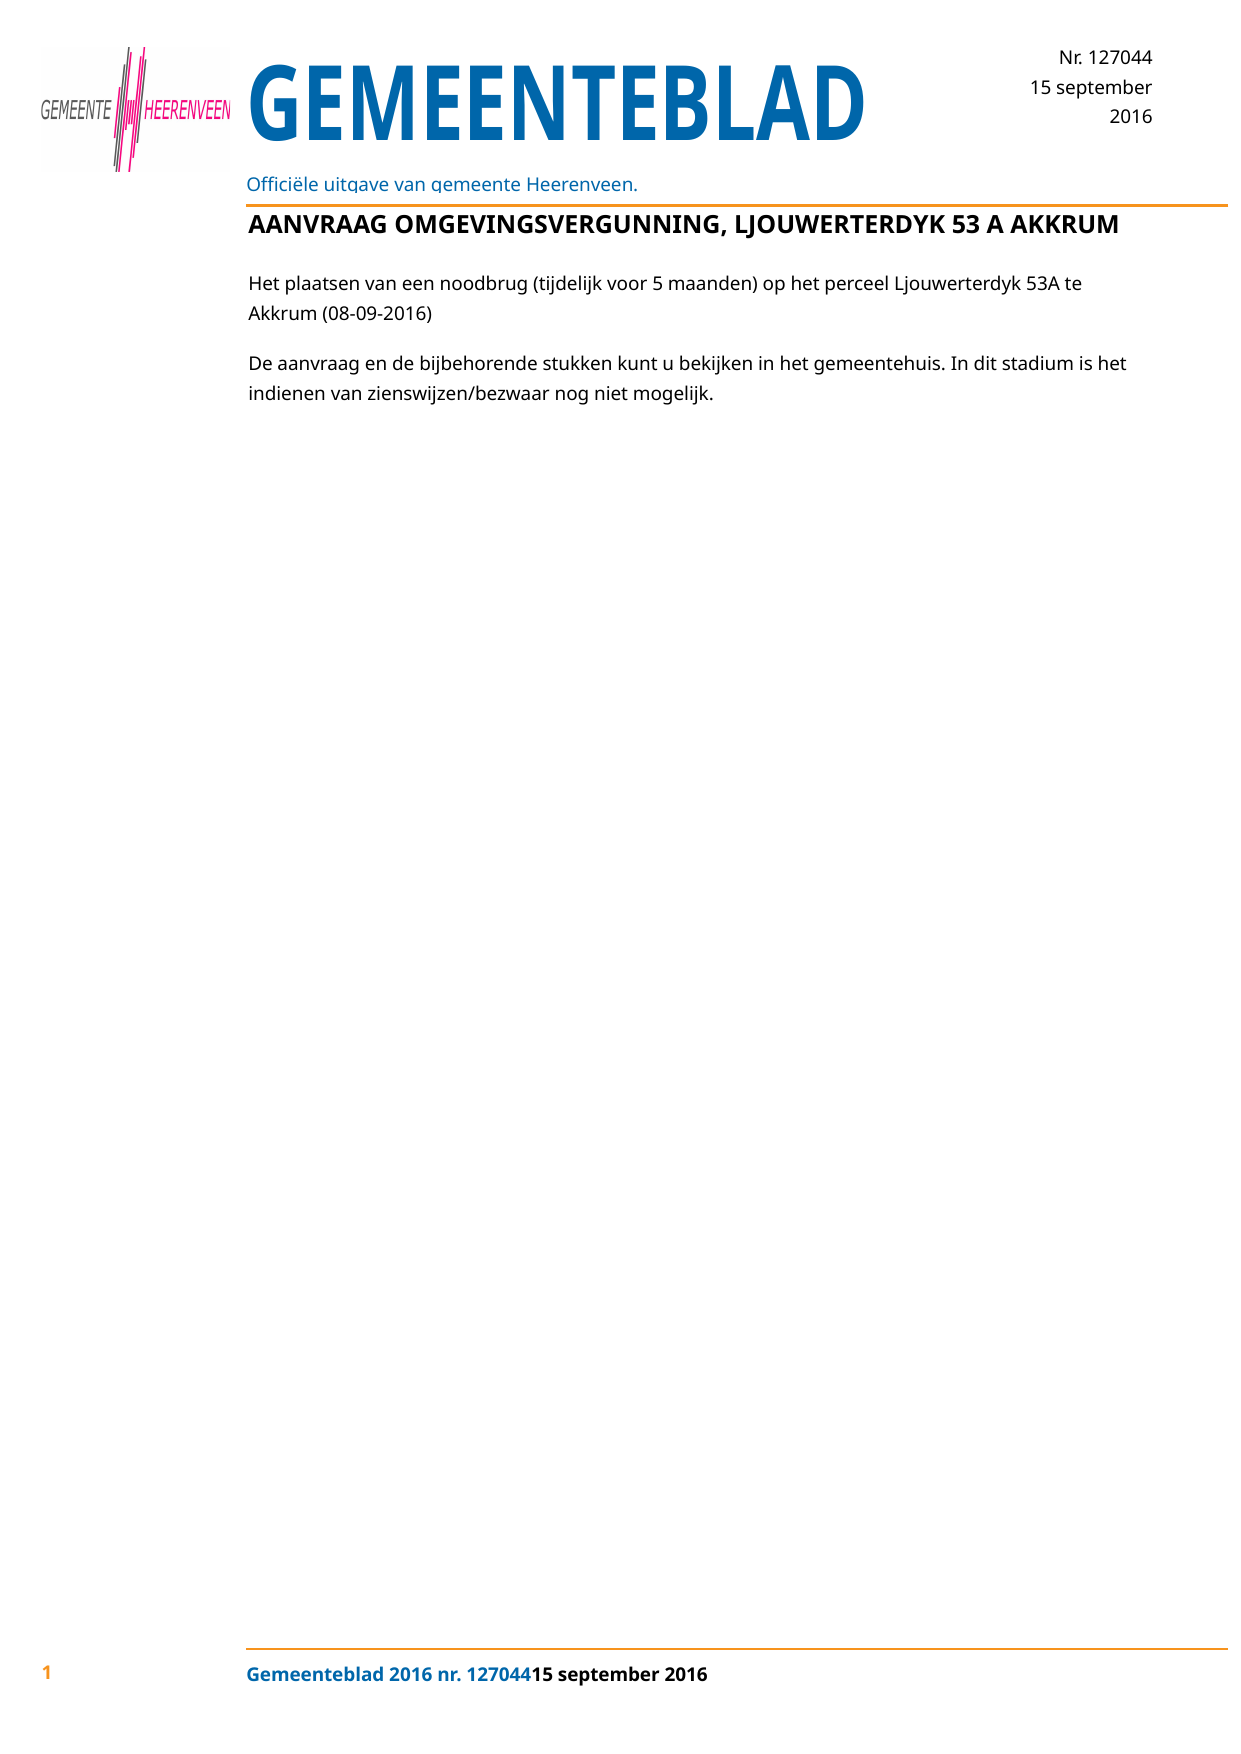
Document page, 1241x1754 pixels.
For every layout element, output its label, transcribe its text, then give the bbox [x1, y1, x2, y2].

text AANVRAAG OMGEVINGSVERGUNNING, LJOUWERTERDYK 53 A AKKRUM [248, 207, 1152, 241]
text Het plaatsen van een noodbrug (tijdelijk voor 5 maanden) op het perceel Ljouwerterdyk 53A te Akkrum (08-09-2016) [248, 270, 1152, 326]
picture [41, 47, 231, 172]
text De aanvraag en de bijbehorende stukken kunt u bekijken in het gemeentehuis. In dit stadium is het indienen van zienswijzen/bezwaar nog niet mogelijk. [248, 350, 1152, 406]
